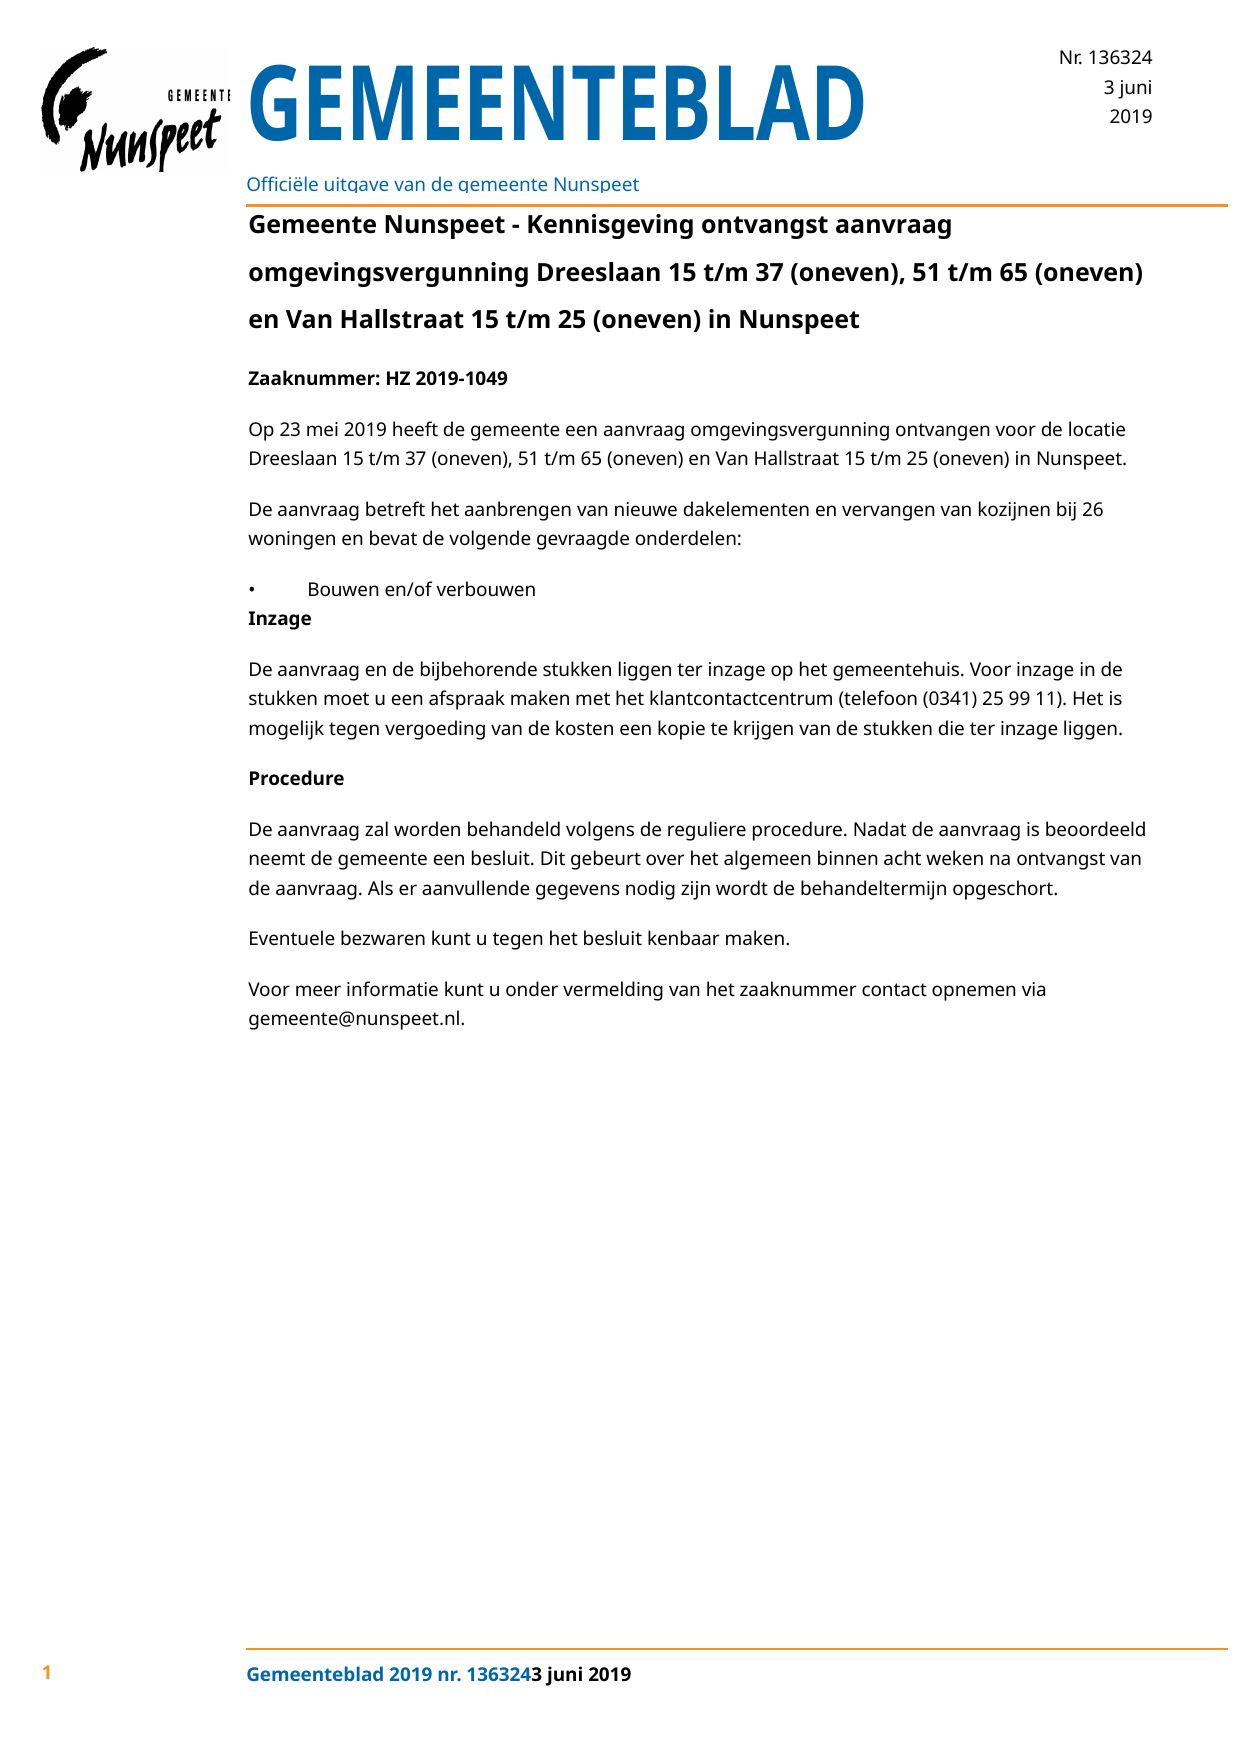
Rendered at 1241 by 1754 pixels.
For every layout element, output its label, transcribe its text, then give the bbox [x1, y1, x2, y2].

text De aanvraag betreft het aanbrengen van nieuwe dakelementen en vervangen van kozijnen bij 26 woningen en bevat de volgende gevraagde onderdelen: [248, 496, 1152, 551]
text Gemeente Nunspeet - Kennisgeving ontvangst aanvraag omgevingsvergunning Dreeslaan 15 t/m 37 (oneven), 51 t/m 65 (oneven) en Van Hallstraat 15 t/m 25 (oneven) in Nunspeet [248, 207, 1152, 336]
text Inzage [248, 606, 1152, 631]
list Bouwen en/of verbouwen [248, 576, 1152, 602]
text Op 23 mei 2019 heeft de gemeente een aanvraag omgevingsvergunning ontvangen voor de locatie Dreeslaan 15 t/m 37 (oneven), 51 t/m 65 (oneven) en Van Hallstraat 15 t/m 25 (oneven) in Nunspeet. [248, 416, 1152, 471]
picture [41, 47, 231, 172]
text Procedure [248, 766, 1152, 791]
text De aanvraag zal worden behandeld volgens de reguliere procedure. Nadat de aanvraag is beoordeeld neemt de gemeente een besluit. Dit gebeurt over het algemeen binnen acht weken na ontvangst van de aanvraag. Als er aanvullende gegevens nodig zijn wordt de behandeltermijn opgeschort. [248, 816, 1152, 901]
text Eventuele bezwaren kunt u tegen het besluit kenbaar maken. [248, 926, 1152, 951]
text Zaaknummer: HZ 2019-1049 [248, 366, 1152, 391]
text Voor meer informatie kunt u onder vermelding van het zaaknummer contact opnemen via gemeente@nunspeet.nl. [248, 976, 1152, 1031]
text De aanvraag en de bijbehorende stukken liggen ter inzage op het gemeentehuis. Voor inzage in de stukken moet u een afspraak maken met het klantcontactcentrum (telefoon (0341) 25 99 11). Het is mogelijk tegen vergoeding van de kosten een kopie te krijgen van de stukken die ter inzage liggen. [248, 656, 1152, 741]
